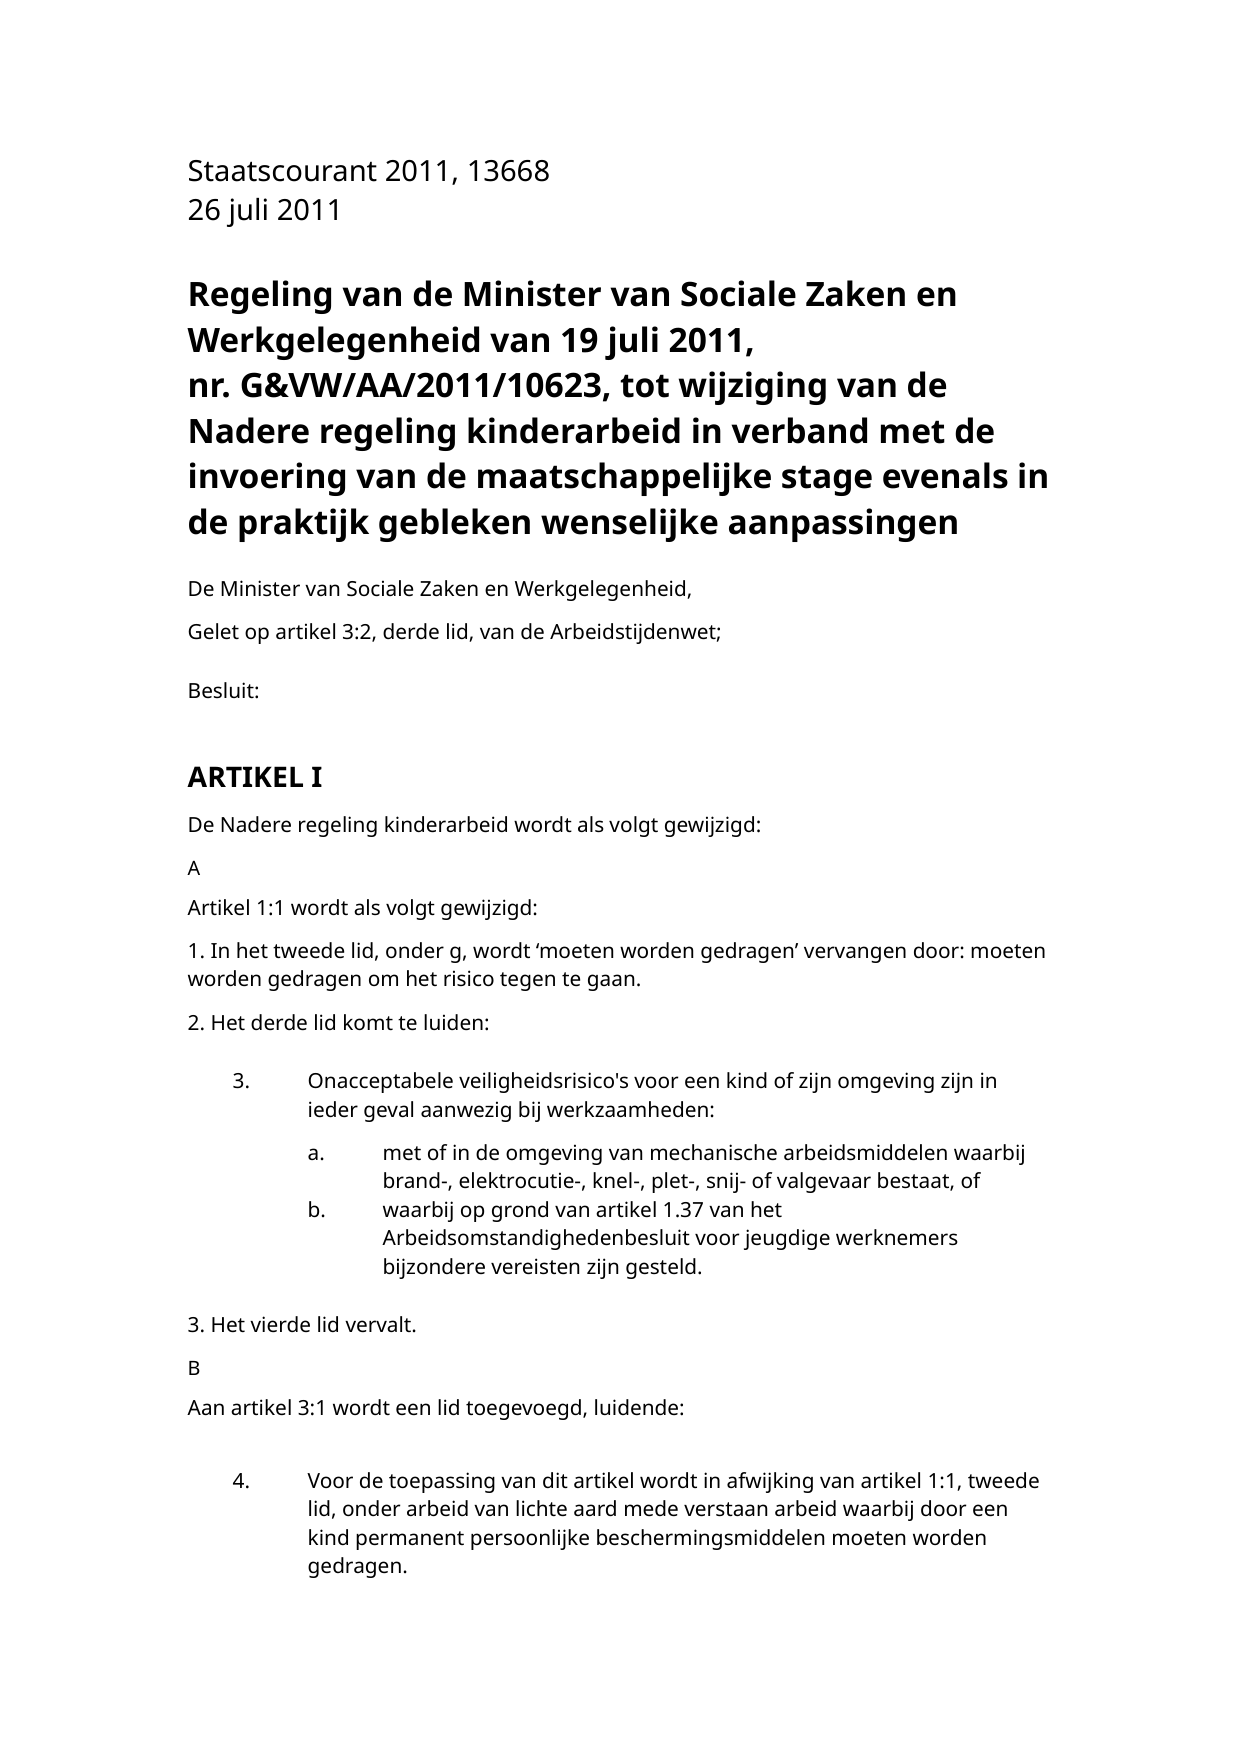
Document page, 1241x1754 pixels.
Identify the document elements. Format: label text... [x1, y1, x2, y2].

text Gelet op artikel 3:2, derde lid, van de Arbeidstijdenwet; [187, 617, 1053, 646]
subtitle Regeling van de Minister van Sociale Zaken en Werkgelegenheid van 19 juli 2011, nr. G&VW/AA/2011/10623, tot wijziging van de Nadere regeling kinderarbeid in verband met de invoering van de maatschappelijke stage evenals in de praktijk gebleken wenselijke aanpassingen [187, 271, 1053, 544]
text 3. Het vierde lid vervalt. [187, 1310, 1053, 1339]
text 1. In het tweede lid, onder g, wordt ‘moeten worden gedragen’ vervangen door: moeten worden gedragen om het risico tegen te gaan. [187, 936, 1053, 993]
text Artikel 1:1 wordt als volgt gewijzigd: [187, 893, 1053, 921]
text 26 juli 2011 [187, 190, 1053, 229]
text Besluit: [187, 676, 1053, 704]
subtitle ARTIKEL I [187, 757, 1053, 795]
text De Minister van Sociale Zaken en Werkgelegenheid, [187, 574, 1053, 602]
list waarbij op grond van artikel 1.37 van het Arbeidsomstandighedenbesluit voor jeugdige werknemers bijzondere vereisten zijn gesteld. [307, 1195, 1053, 1280]
text Aan artikel 3:1 wordt een lid toegevoegd, luidende: [187, 1393, 1053, 1421]
text 2. Het derde lid komt te luiden: [187, 1008, 1053, 1036]
list met of in de omgeving van mechanische arbeidsmiddelen waarbij brand-, elektrocutie-, knel-, plet-, snij- of valgevaar bestaat, of [307, 1138, 1053, 1195]
text Staatscourant 2011, 13668 [187, 150, 1053, 190]
text B [187, 1354, 1053, 1381]
text De Nadere regeling kinderarbeid wordt als volgt gewijzigd: [187, 810, 1053, 839]
list Voor de toepassing van dit artikel wordt in afwijking van artikel 1:1, tweede lid, onder arbeid van lichte aard mede verstaan arbeid waarbij door een kind permanent persoonlijke beschermingsmiddelen moeten worden gedragen. [232, 1466, 1053, 1580]
list Onacceptabele veiligheidsrisico's voor een kind of zijn omgeving zijn in ieder geval aanwezig bij werkzaamheden: [232, 1066, 1053, 1123]
text A [187, 854, 1053, 881]
